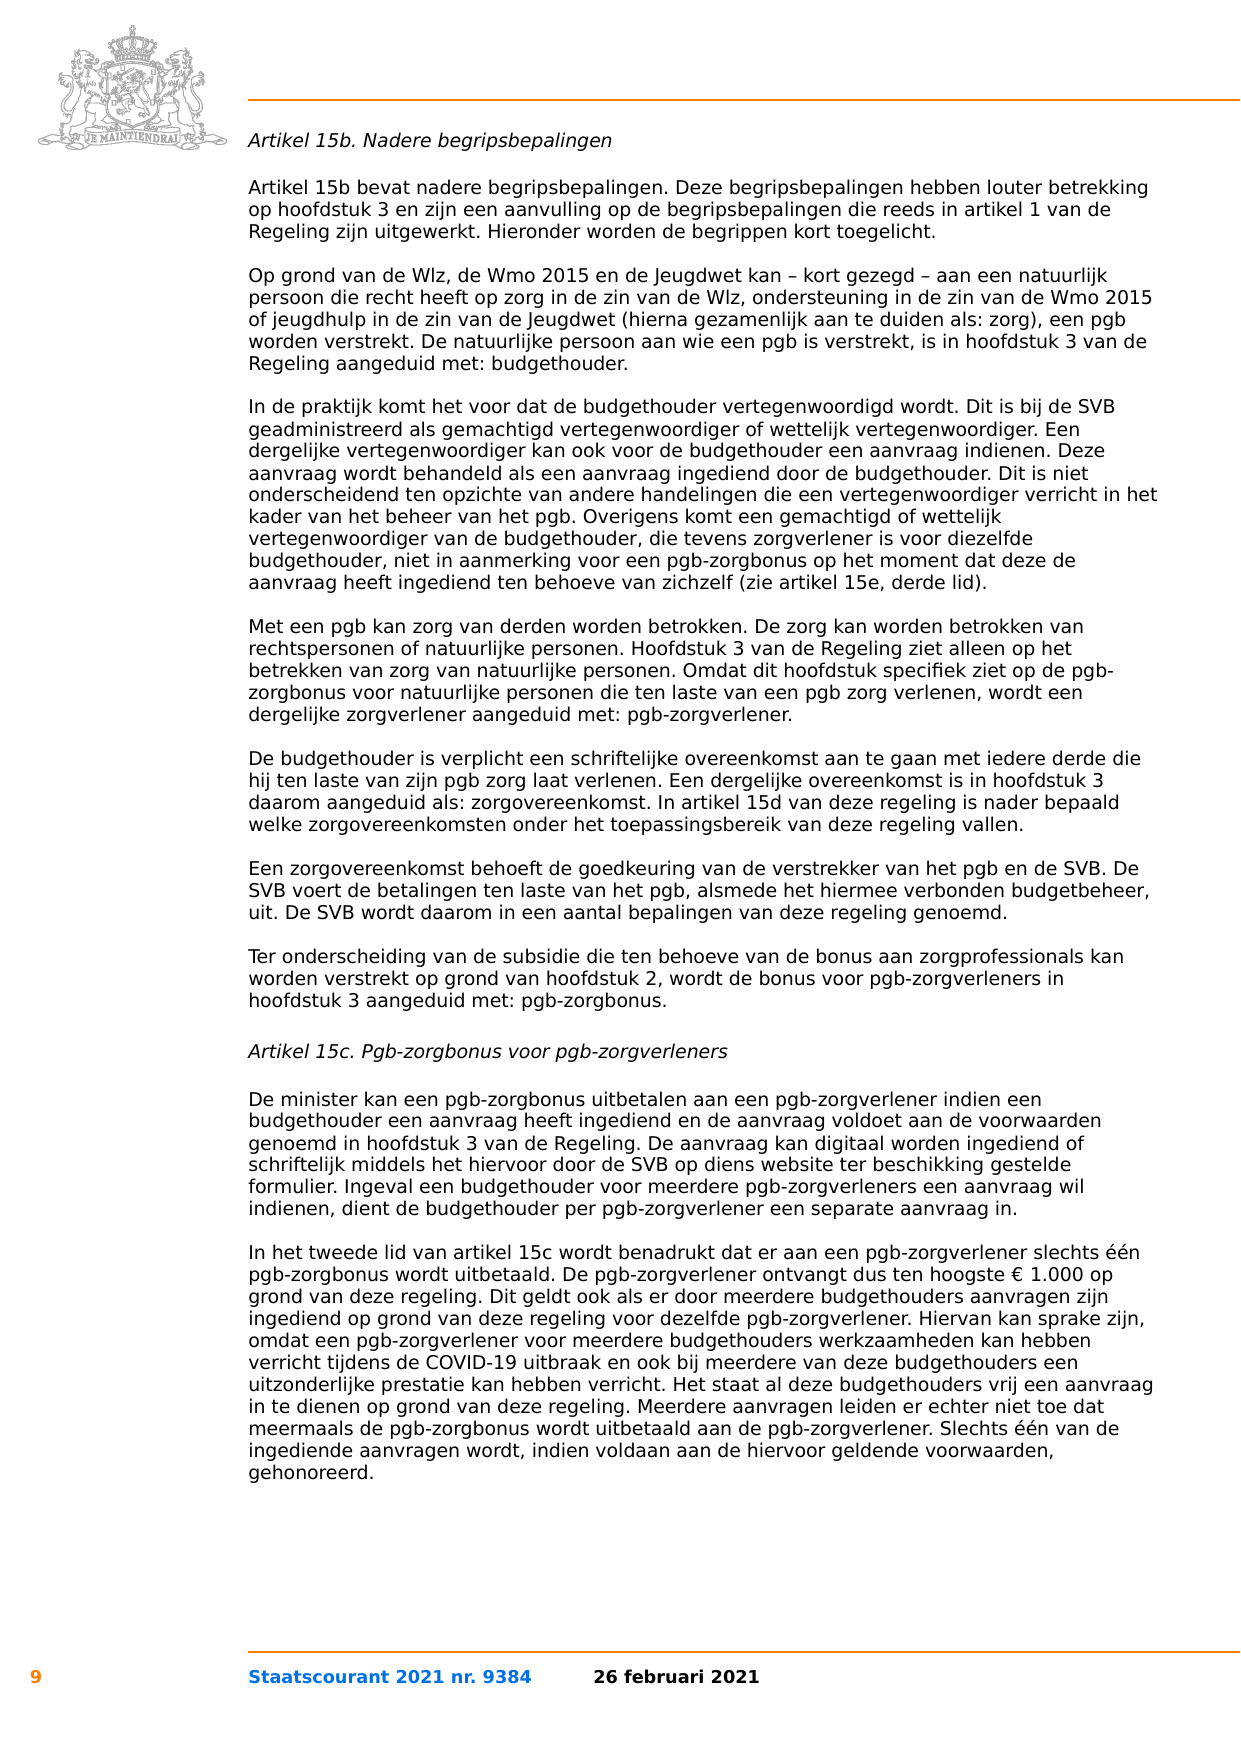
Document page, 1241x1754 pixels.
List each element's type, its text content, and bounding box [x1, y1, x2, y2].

text Artikel 15b bevat nadere begripsbepalingen. Deze begripsbepalingen hebben louter betrekking op hoofdstuk 3 en zijn een aanvulling op de begripsbepalingen die reeds in artikel 1 van de Regeling zijn uitgewerkt. Hieronder worden de begrippen kort toegelicht. [248, 177, 1163, 243]
text In het tweede lid van artikel 15c wordt benadrukt dat er aan een pgb-zorgverlener slechts één pgb-zorgbonus wordt uitbetaald. De pgb-zorgverlener ontvangt dus ten hoogste € 1.000 op grond van deze regeling. Dit geldt ook als er door meerdere budgethouders aanvragen zijn ingediend op grond van deze regeling voor dezelfde pgb-zorgverlener. Hiervan kan sprake zijn, omdat een pgb-zorgverlener voor meerdere budgethouders werkzaamheden kan hebben verricht tijdens de COVID-19 uitbraak en ook bij meerdere van deze budgethouders een uitzonderlijke prestatie kan hebben verricht. Het staat al deze budgethouders vrij een aanvraag in te dienen op grond van deze regeling. Meerdere aanvragen leiden er echter niet toe dat meermaals de pgb-zorgbonus wordt uitbetaald aan de pgb-zorgverlener. Slechts één van de ingediende aanvragen wordt, indien voldaan aan de hiervoor geldende voorwaarden, gehonoreerd. [248, 1242, 1163, 1484]
text In de praktijk komt het voor dat de budgethouder vertegenwoordigd wordt. Dit is bij de SVB geadministreerd als gemachtigd vertegenwoordiger of wettelijk vertegenwoordiger. Een dergelijke vertegenwoordiger kan ook voor de budgethouder een aanvraag indienen. Deze aanvraag wordt behandeld als een aanvraag ingediend door de budgethouder. Dit is niet onderscheidend ten opzichte van andere handelingen die een vertegenwoordiger verricht in het kader van het beheer van het pgb. Overigens komt een gemachtigd of wettelijk vertegenwoordiger van de budgethouder, die tevens zorgverlener is voor diezelfde budgethouder, niet in aanmerking voor een pgb-zorgbonus op het moment dat deze de aanvraag heeft ingediend ten behoeve van zichzelf (zie artikel 15e, derde lid). [248, 396, 1163, 594]
text Op grond van de Wlz, de Wmo 2015 en de Jeugdwet kan – kort gezegd – aan een natuurlijk persoon die recht heeft op zorg in de zin van de Wlz, ondersteuning in de zin van de Wmo 2015 of jeugdhulp in de zin van de Jeugdwet (hierna gezamenlijk aan te duiden als: zorg), een pgb worden verstrekt. De natuurlijke persoon aan wie een pgb is verstrekt, is in hoofdstuk 3 van de Regeling aangeduid met: budgethouder. [248, 265, 1163, 374]
text Een zorgovereenkomst behoeft de goedkeuring van de verstrekker van het pgb en de SVB. De SVB voert de betalingen ten laste van het pgb, alsmede het hiermee verbonden budgetbeheer, uit. De SVB wordt daarom in een aantal bepalingen van deze regeling genoemd. [248, 858, 1163, 924]
subtitle Artikel 15c. Pgb-zorgbonus voor pgb-zorgverleners [248, 1041, 1163, 1063]
picture [38, 25, 227, 150]
text Met een pgb kan zorg van derden worden betrokken. De zorg kan worden betrokken van rechtspersonen of natuurlijke personen. Hoofdstuk 3 van de Regeling ziet alleen op het betrekken van zorg van natuurlijke personen. Omdat dit hoofdstuk specifiek ziet op de pgb-zorgbonus voor natuurlijke personen die ten laste van een pgb zorg verlenen, wordt een dergelijke zorgverlener aangeduid met: pgb-zorgverlener. [248, 616, 1163, 726]
subtitle Artikel 15b. Nadere begripsbepalingen [248, 130, 1163, 152]
text De budgethouder is verplicht een schriftelijke overeenkomst aan te gaan met iedere derde die hij ten laste van zijn pgb zorg laat verlenen. Een dergelijke overeenkomst is in hoofdstuk 3 daarom aangeduid als: zorgovereenkomst. In artikel 15d van deze regeling is nader bepaald welke zorgovereenkomsten onder het toepassingsbereik van deze regeling vallen. [248, 748, 1163, 836]
text Ter onderscheiding van de subsidie die ten behoeve van de bonus aan zorgprofessionals kan worden verstrekt op grond van hoofdstuk 2, wordt de bonus voor pgb-zorgverleners in hoofdstuk 3 aangeduid met: pgb-zorgbonus. [248, 946, 1163, 1011]
text De minister kan een pgb-zorgbonus uitbetalen aan een pgb-zorgverlener indien een budgethouder een aanvraag heeft ingediend en de aanvraag voldoet aan de voorwaarden genoemd in hoofdstuk 3 van de Regeling. De aanvraag kan digitaal worden ingediend of schriftelijk middels het hiervoor door de SVB op diens website ter beschikking gestelde formulier. Ingeval een budgethouder voor meerdere pgb-zorgverleners een aanvraag wil indienen, dient de budgethouder per pgb-zorgverlener een separate aanvraag in. [248, 1088, 1163, 1220]
